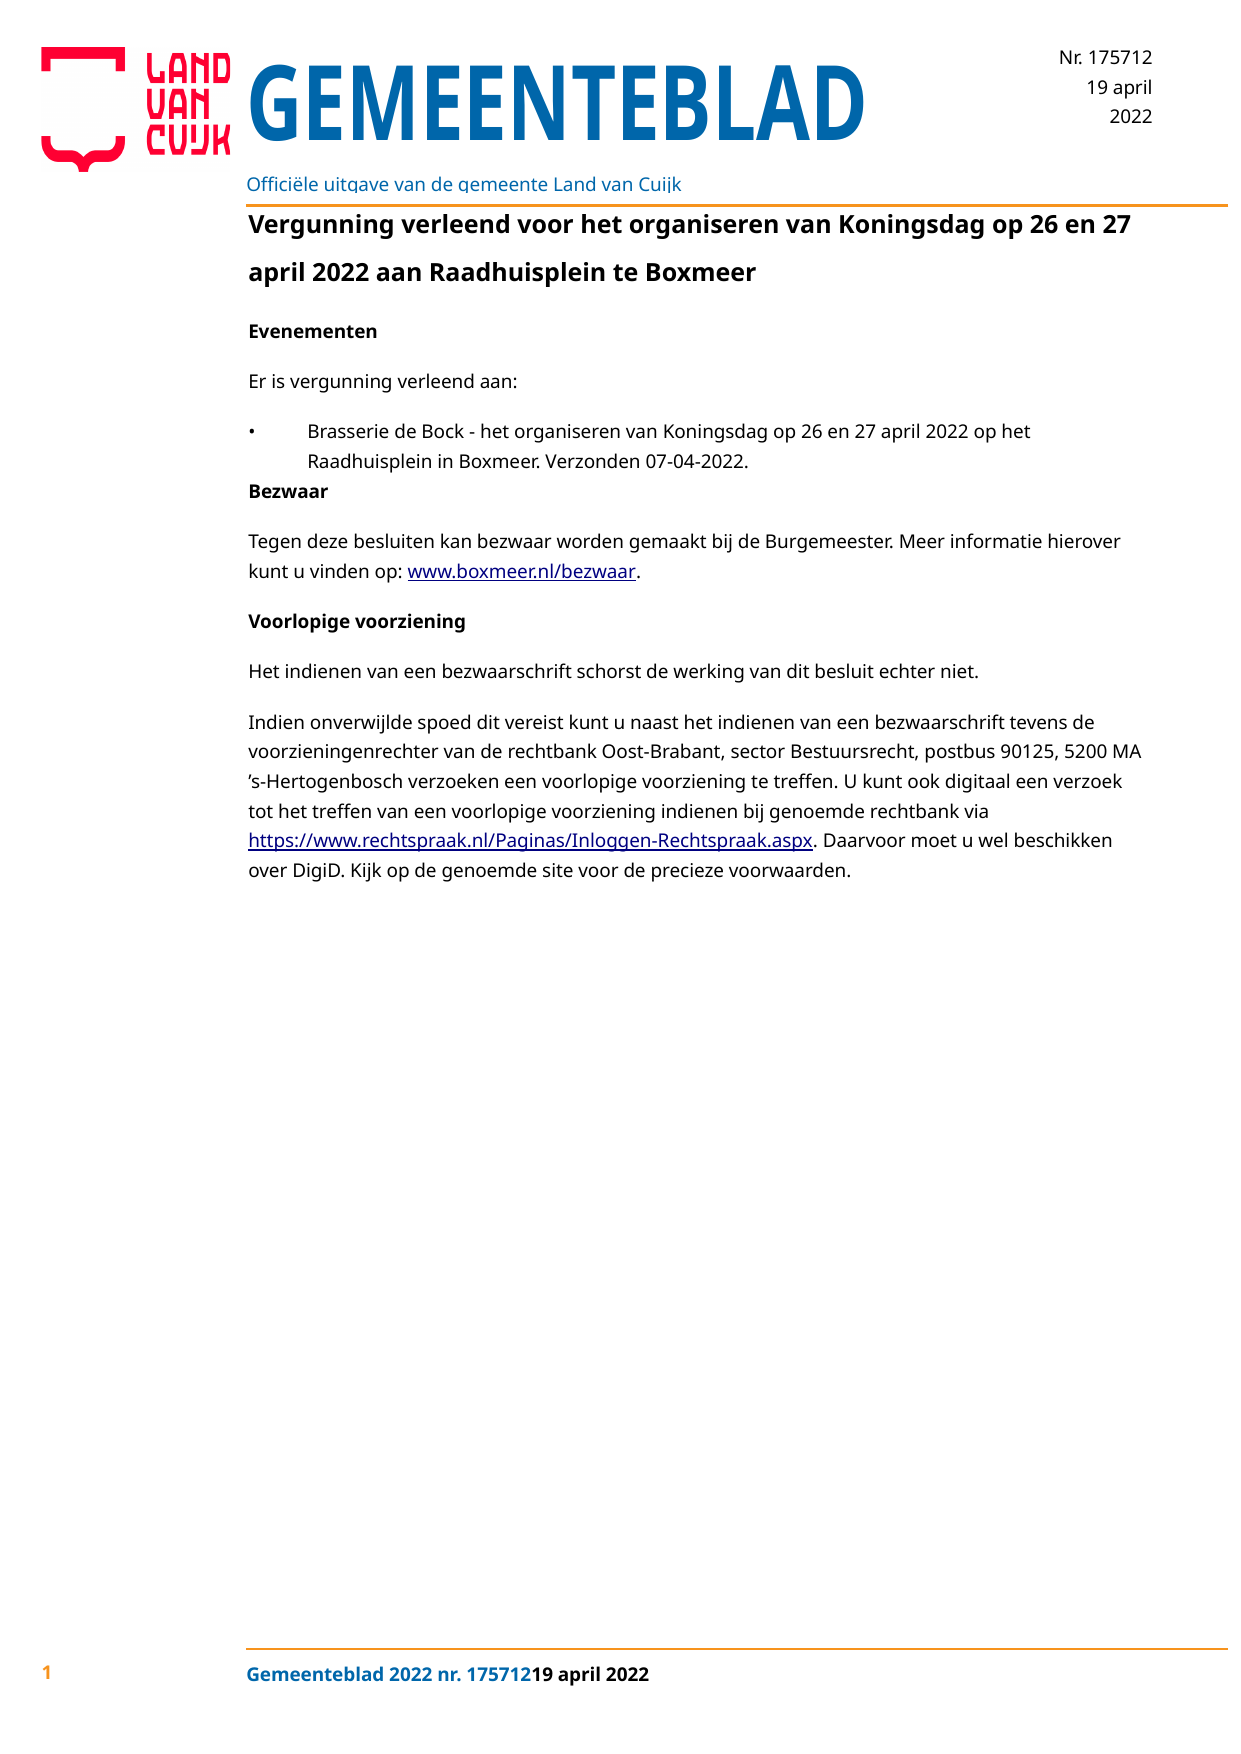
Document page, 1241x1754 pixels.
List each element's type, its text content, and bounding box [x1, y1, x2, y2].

list Brasserie de Bock - het organiseren van Koningsdag op 26 en 27 april 2022 op het Raadhuisplein in Boxmeer. Verzonden 07-04-2022. [248, 419, 1152, 474]
text Bezwaar [248, 478, 1152, 504]
text Vergunning verleend voor het organiseren van Koningsdag op 26 en 27 april 2022 aan Raadhuisplein te Boxmeer [248, 207, 1152, 288]
text Het indienen van een bezwaarschrift schorst de werking van dit besluit echter niet. [248, 659, 1152, 684]
text Evenementen [248, 318, 1152, 344]
text Indien onverwijlde spoed dit vereist kunt u naast het indienen van een bezwaarschrift tevens de voorzieningenrechter van de rechtbank Oost-Brabant, sector Bestuursrecht, postbus 90125, 5200 MA ’s-Hertogenbosch verzoeken een voorlopige voorziening te treffen. U kunt ook digitaal een verzoek tot het treffen van een voorlopige voorziening indienen bij genoemde rechtbank via https://www.rechtspraak.nl/Paginas/Inloggen-Rechtspraak.aspx. Daarvoor moet u wel beschikken over DigiD. Kijk op de genoemde site voor de precieze voorwaarden. [248, 709, 1152, 883]
text Er is vergunning verleend aan: [248, 368, 1152, 394]
picture [41, 47, 231, 172]
text Tegen deze besluiten kan bezwaar worden gemaakt bij de Burgemeester. Meer informatie hierover kunt u vinden op: www.boxmeer.nl/bezwaar. [248, 528, 1152, 584]
text Voorlopige voorziening [248, 608, 1152, 634]
